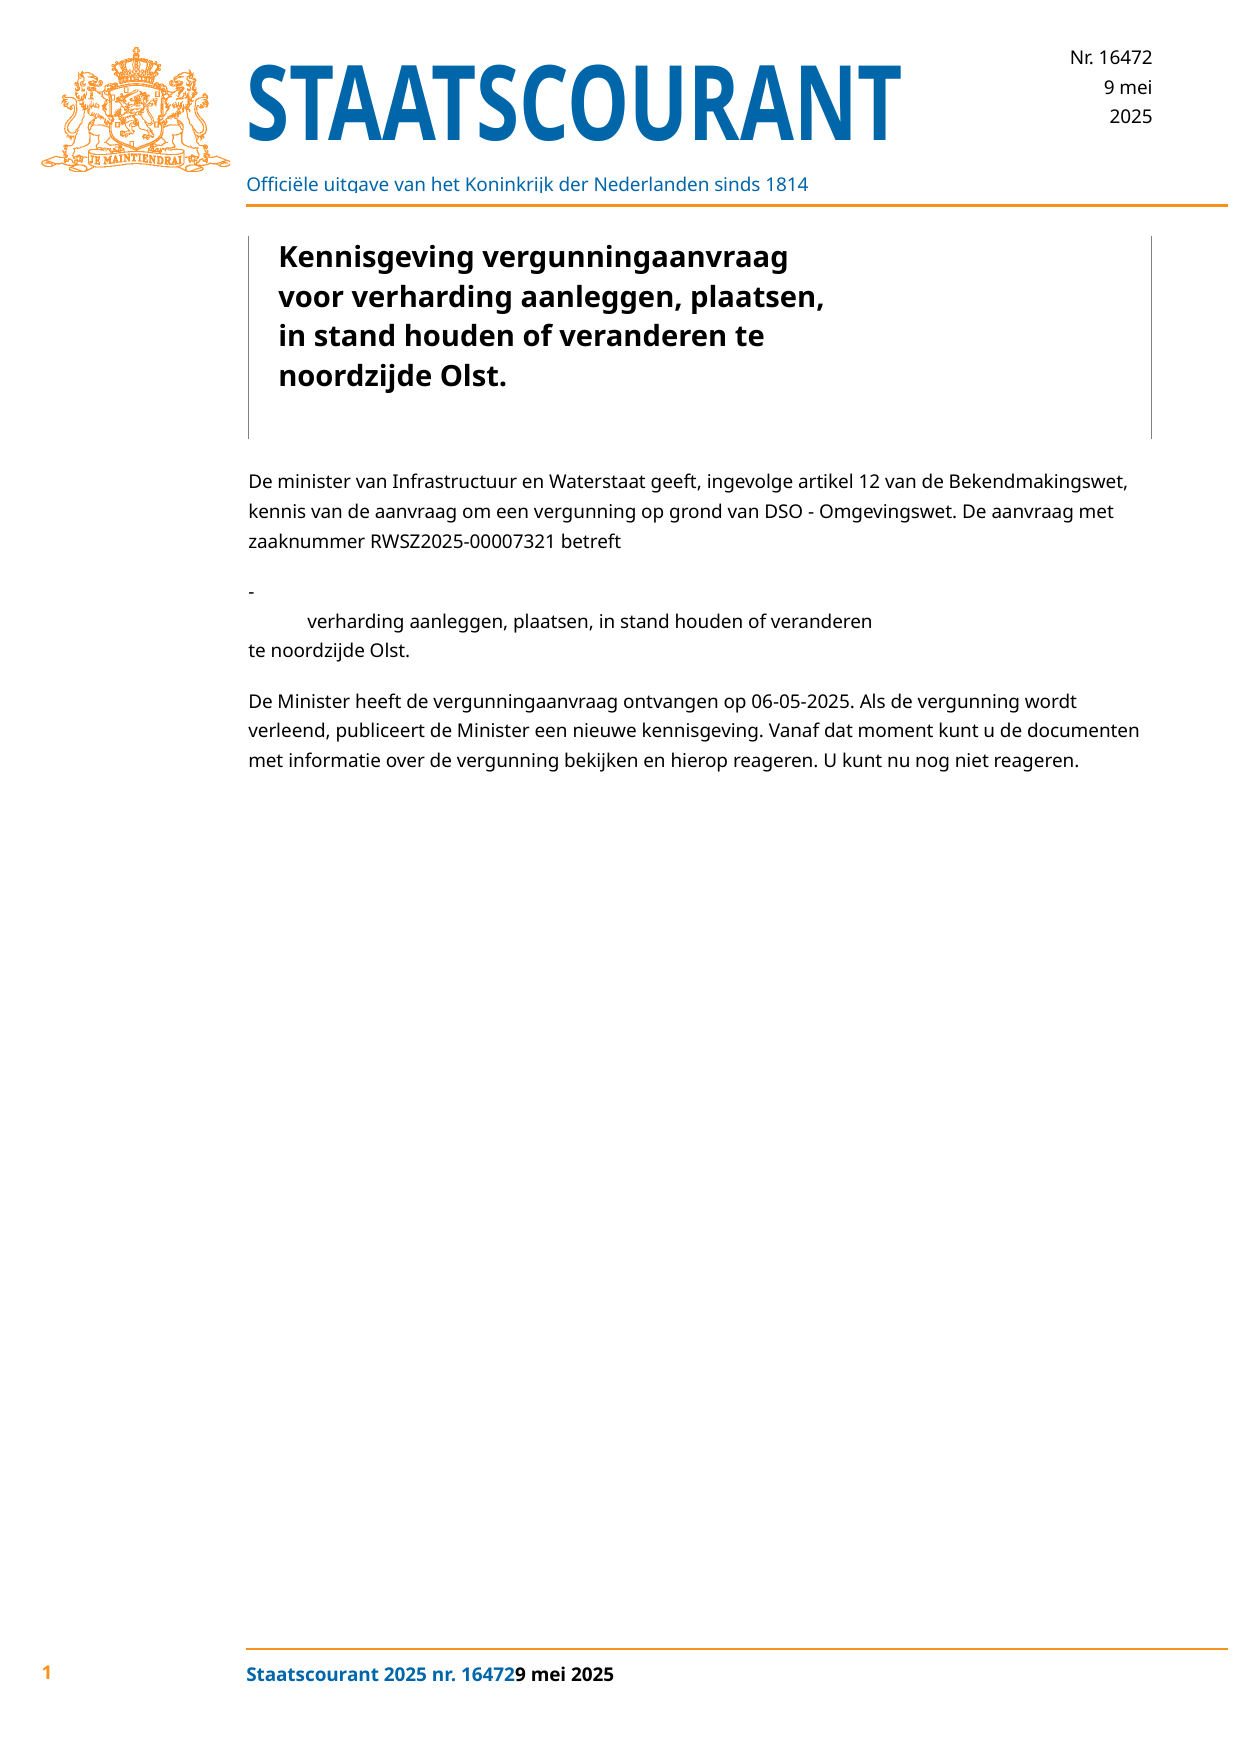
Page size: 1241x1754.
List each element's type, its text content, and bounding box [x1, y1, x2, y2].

table_header [1090, 236, 1151, 413]
list verharding aanleggen, plaatsen, in stand houden of veranderen [248, 608, 1152, 633]
text te noordzijde Olst. [248, 637, 1152, 663]
table_header Kennisgeving vergunningaanvraag voor verharding aanleggen, plaatsen, in stand houden of veranderen te noordzijde Olst. [249, 236, 850, 439]
picture [912, 236, 1090, 414]
table_header [850, 236, 912, 413]
text De Minister heeft de vergunningaanvraag ontvangen op 06-05-2025. Als de vergunning wordt verleend, publiceert de Minister een nieuwe kennisgeving. Vanaf dat moment kunt u de documenten met informatie over de vergunning bekijken en hierop reageren. U kunt nu nog niet reageren. [248, 688, 1152, 773]
picture [41, 47, 231, 172]
text De minister van Infrastructuur en Waterstaat geeft, ingevolge artikel 12 van de Bekendmakingswet, kennis van de aanvraag om een vergunning op grond van DSO - Omgevingswet. De aanvraag met zaaknummer RWSZ2025-00007321 betreft [248, 469, 1152, 553]
table_header [850, 414, 1151, 439]
